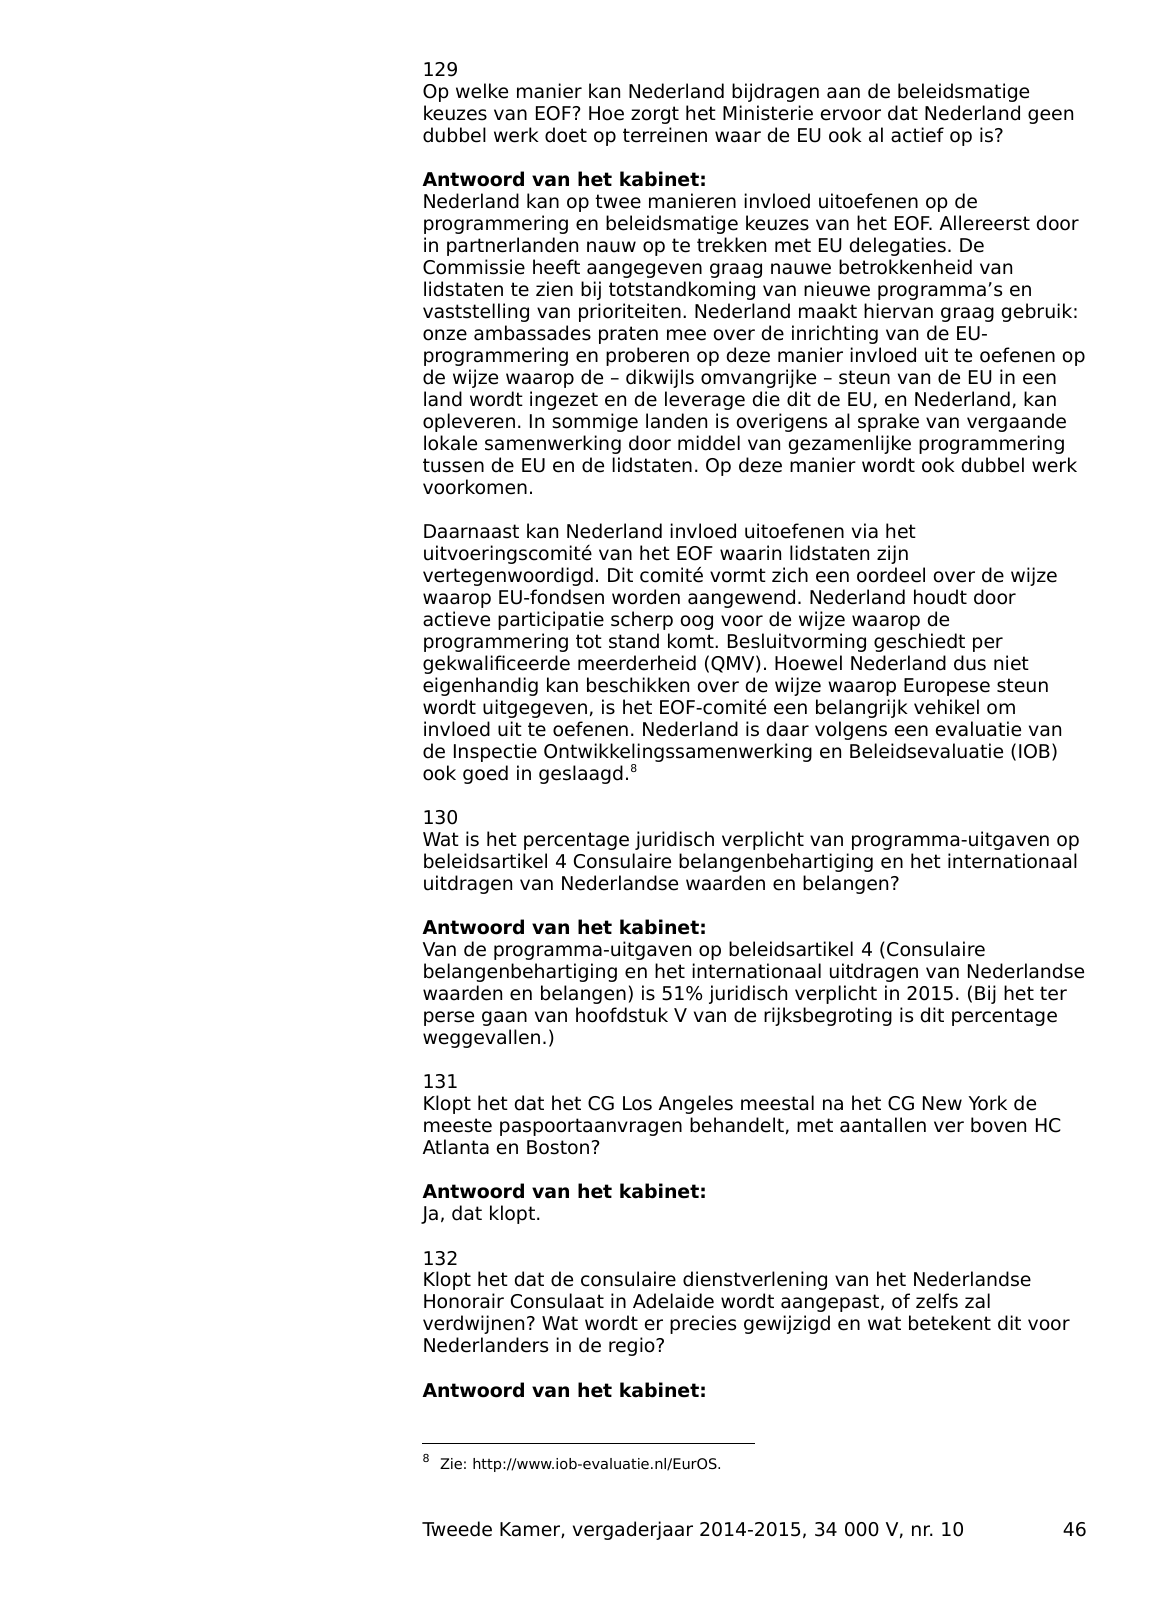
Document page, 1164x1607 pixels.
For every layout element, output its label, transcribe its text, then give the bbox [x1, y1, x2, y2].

text Nederland kan op twee manieren invloed uitoefenen op de programmering en beleidsmatige keuzes van het EOF. Allereerst door in partnerlanden nauw op te trekken met EU delegaties. De Commissie heeft aangegeven graag nauwe betrokkenheid van lidstaten te zien bij totstandkoming van nieuwe programma’s en vaststelling van prioriteiten. Nederland maakt hiervan graag gebruik: onze ambassades praten mee over de inrichting van de EU-programmering en proberen op deze manier invloed uit te oefenen op de wijze waarop de – dikwijls omvangrijke – steun van de EU in een land wordt ingezet en de leverage die dit de EU, en Nederland, kan opleveren. In sommige landen is overigens al sprake van vergaande lokale samenwerking door middel van gezamenlijke programmering tussen de EU en de lidstaten. Op deze manier wordt ook dubbel werk voorkomen. [422, 191, 1087, 499]
text 130 [422, 807, 1087, 829]
text Klopt het dat de consulaire dienstverlening van het Nederlandse Honorair Consulaat in Adelaide wordt aangepast, of zelfs zal verdwijnen? Wat wordt er precies gewijzigd en wat betekent dit voor Nederlanders in de regio? [422, 1269, 1087, 1357]
text 132 [422, 1247, 1087, 1269]
text Klopt het dat het CG Los Angeles meestal na het CG New York de meeste paspoortaanvragen behandelt, met aantallen ver boven HC Atlanta en Boston? [422, 1093, 1087, 1159]
text Op welke manier kan Nederland bijdragen aan de beleidsmatige keuzes van EOF? Hoe zorgt het Ministerie ervoor dat Nederland geen dubbel werk doet op terreinen waar de EU ook al actief op is? [422, 81, 1087, 147]
text Antwoord van het kabinet: [422, 169, 1087, 191]
text Daarnaast kan Nederland invloed uitoefenen via het uitvoeringscomité van het EOF waarin lidstaten zijn vertegenwoordigd. Dit comité vormt zich een oordeel over de wijze waarop EU-fondsen worden aangewend. Nederland houdt door actieve participatie scherp oog voor de wijze waarop de programmering tot stand komt. Besluitvorming geschiedt per gekwalificeerde meerderheid (QMV). Hoewel Nederland dus niet eigenhandig kan beschikken over de wijze waarop Europese steun wordt uitgegeven, is het EOF-comité een belangrijk vehikel om invloed uit te oefenen. Nederland is daar volgens een evaluatie van de Inspectie Ontwikkelingssamenwerking en Beleidsevaluatie (IOB) ook goed in geslaagd. [422, 521, 1087, 785]
text Wat is het percentage juridisch verplicht van programma-uitgaven op beleidsartikel 4 Consulaire belangenbehartiging en het internationaal uitdragen van Nederlandse waarden en belangen? [422, 829, 1087, 895]
text Zie: http://www.iob-evaluatie.nl/EurOS. [422, 1452, 1087, 1474]
text Antwoord van het kabinet: [422, 917, 1087, 939]
text 129 [422, 59, 1087, 81]
text Van de programma-uitgaven op beleidsartikel 4 (Consulaire belangenbehartiging en het internationaal uitdragen van Nederlandse waarden en belangen) is 51% juridisch verplicht in 2015. (Bij het ter perse gaan van hoofdstuk V van de rijksbegroting is dit percentage weggevallen.) [422, 939, 1087, 1049]
text Ja, dat klopt. [422, 1203, 1087, 1225]
text 131 [422, 1071, 1087, 1093]
text Antwoord van het kabinet: [422, 1181, 1087, 1203]
text Antwoord van het kabinet: [422, 1379, 1087, 1401]
